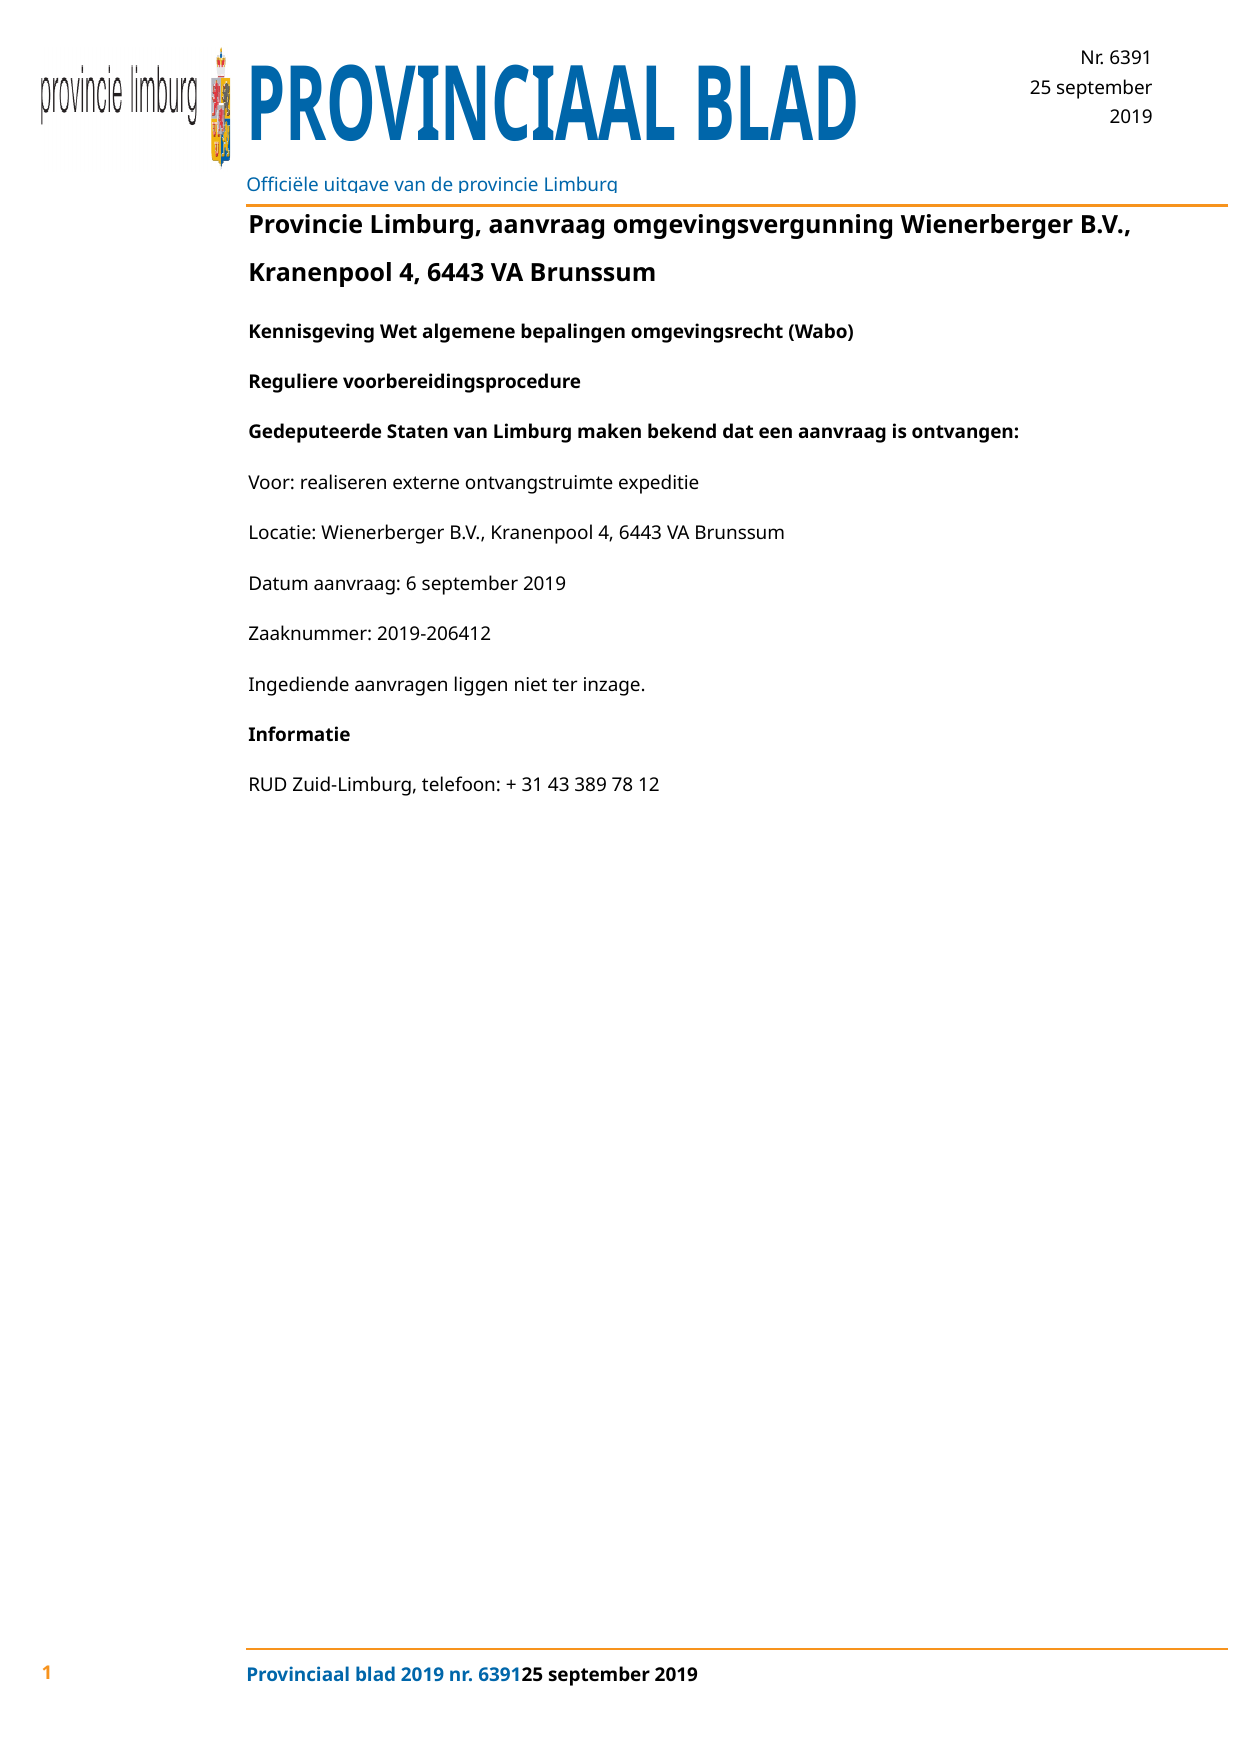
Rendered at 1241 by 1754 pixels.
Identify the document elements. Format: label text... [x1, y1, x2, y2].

text RUD Zuid-Limburg, telefoon: + 31 43 389 78 12 [248, 772, 1152, 797]
text Datum aanvraag: 6 september 2019 [248, 570, 1152, 596]
text Kennisgeving Wet algemene bepalingen omgevingsrecht (Wabo) [248, 318, 1152, 344]
text Reguliere voorbereidingsprocedure [248, 368, 1152, 394]
text Voor: realiseren externe ontvangstruimte expeditie [248, 469, 1152, 495]
picture [41, 47, 231, 172]
text Zaaknummer: 2019-206412 [248, 620, 1152, 646]
text Informatie [248, 721, 1152, 747]
text Provincie Limburg, aanvraag omgevingsvergunning Wienerberger B.V., Kranenpool 4, 6443 VA Brunssum [248, 207, 1152, 288]
text Gedeputeerde Staten van Limburg maken bekend dat een aanvraag is ontvangen: [248, 419, 1152, 444]
text Locatie: Wienerberger B.V., Kranenpool 4, 6443 VA Brunssum [248, 519, 1152, 545]
text Ingediende aanvragen liggen niet ter inzage. [248, 671, 1152, 697]
